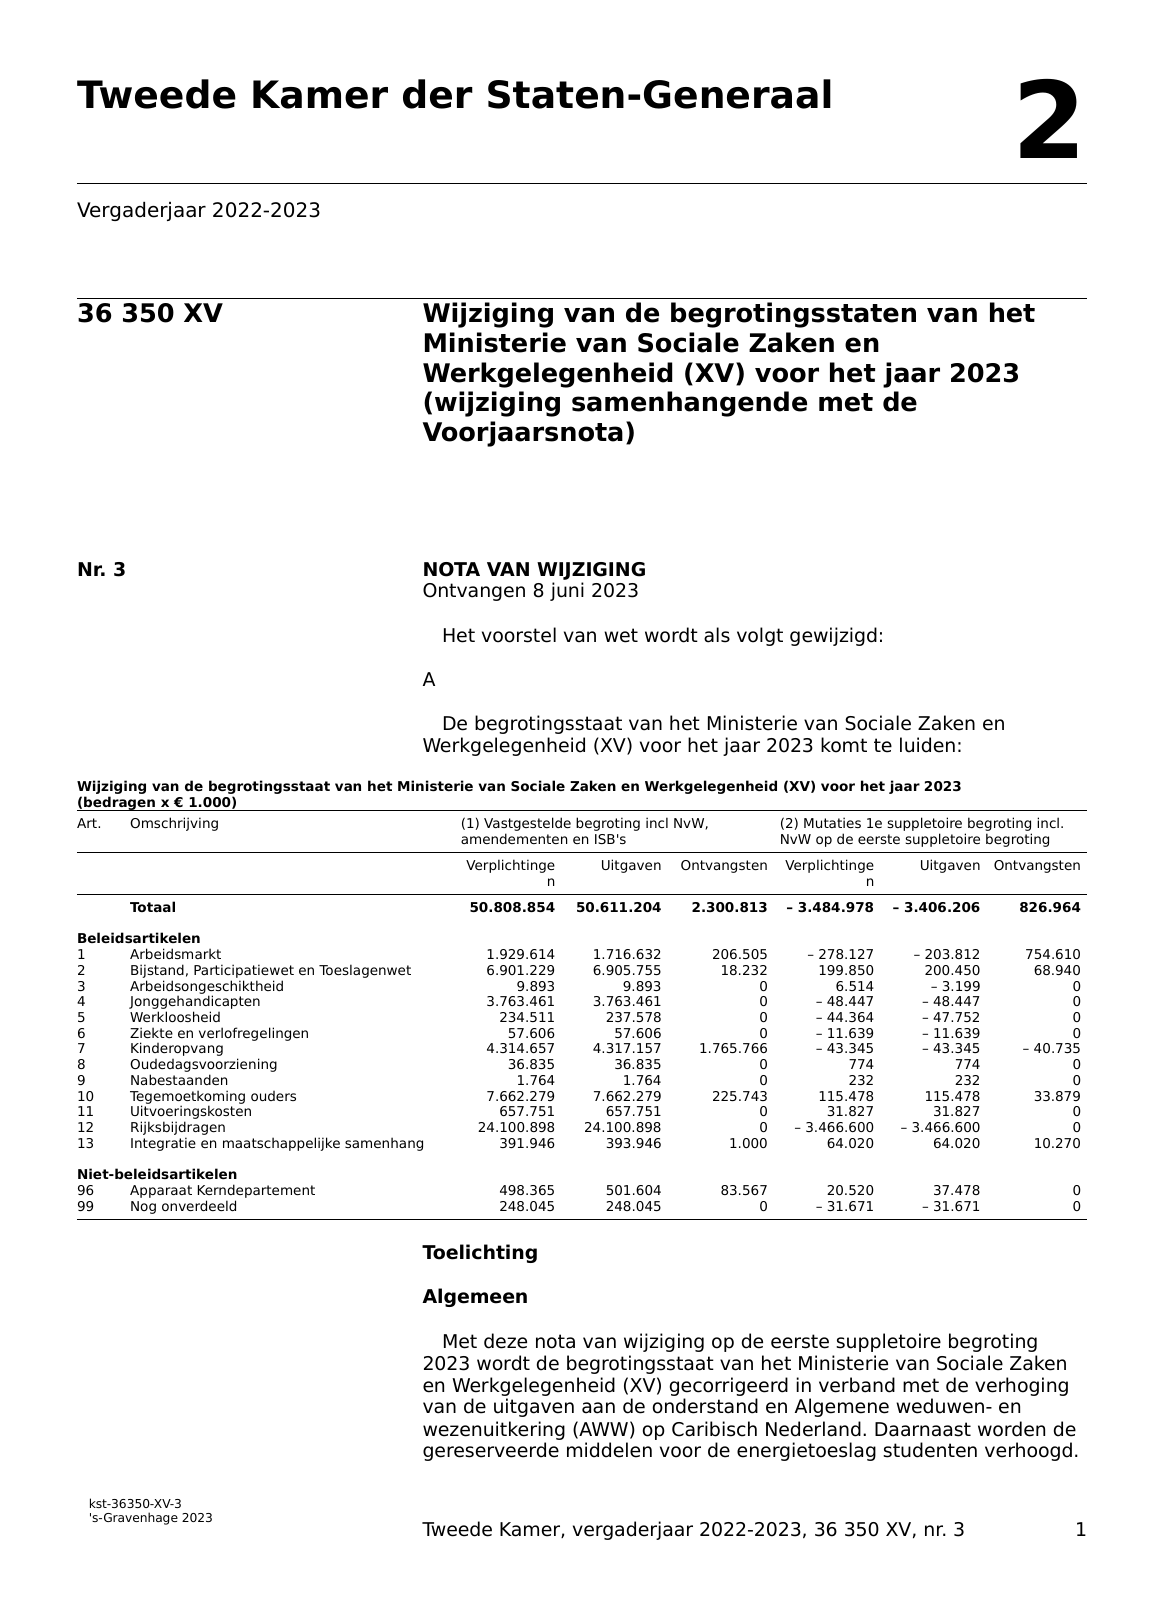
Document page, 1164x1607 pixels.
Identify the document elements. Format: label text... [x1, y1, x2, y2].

table_cell 393.946 [561, 1136, 667, 1151]
table_cell 826.964 [986, 895, 1087, 915]
table_cell 237.578 [561, 1010, 667, 1026]
table_cell Ontvangsten [667, 853, 773, 894]
table_cell Totaal [124, 895, 455, 915]
table_cell 501.604 [561, 1183, 667, 1198]
table_cell 3.763.461 [561, 994, 667, 1010]
table_cell 0 [667, 1104, 773, 1120]
table_cell Nabestaanden [124, 1073, 455, 1088]
table_cell 754.610 [986, 947, 1087, 963]
table_cell 199.850 [774, 963, 880, 978]
table_cell 8 [77, 1057, 124, 1073]
table_cell 0 [986, 994, 1087, 1010]
table_cell 0 [986, 1057, 1087, 1073]
table_cell 11 [77, 1104, 124, 1120]
table_cell Ontvangsten [986, 853, 1087, 894]
table_cell 0 [667, 1026, 773, 1041]
table_cell [77, 1151, 124, 1167]
table_cell 68.940 [986, 963, 1087, 978]
table_cell 774 [774, 1057, 880, 1073]
table_cell 57.606 [455, 1026, 561, 1041]
table_cell Niet-beleidsartikelen [77, 1167, 455, 1183]
table_cell Uitvoeringskosten [124, 1104, 455, 1120]
subtitle 36 350 XV Wijziging van de begrotingsstaten van het Ministerie van Sociale Zaken en Werkgelegenheid (XV) voor het jaar 2023 (wijziging samenhangende met de Voorjaarsnota) [77, 299, 1087, 447]
table_cell 83.567 [667, 1183, 773, 1198]
text Ontvangen 8 juni 2023 [422, 580, 1087, 602]
table_cell 99 [77, 1199, 124, 1219]
table_cell Ziekte en verlofregelingen [124, 1026, 455, 1041]
table_cell Oudedagsvoorziening [124, 1057, 455, 1073]
table_cell Werkloosheid [124, 1010, 455, 1026]
table_cell 657.751 [455, 1104, 561, 1120]
subtitle Nr. 3 NOTA VAN WIJZIGING [77, 558, 1087, 580]
table_cell 36.835 [455, 1057, 561, 1073]
table_cell Arbeidsmarkt [124, 947, 455, 963]
table_cell 200.450 [880, 963, 986, 978]
table_cell 0 [667, 1120, 773, 1136]
table_cell [774, 931, 880, 947]
table_cell – 31.671 [880, 1199, 986, 1219]
table_cell Rijksbijdragen [124, 1120, 455, 1136]
table_cell [667, 931, 773, 947]
table_cell 31.827 [880, 1104, 986, 1120]
table_cell 10.270 [986, 1136, 1087, 1151]
table_cell 0 [667, 1199, 773, 1219]
table_cell 36.835 [561, 1057, 667, 1073]
table_cell [667, 915, 773, 931]
table_cell [124, 915, 455, 931]
table_cell 0 [667, 1073, 773, 1088]
table_cell 0 [986, 1073, 1087, 1088]
table_cell 64.020 [774, 1136, 880, 1151]
table_cell 3 [77, 978, 124, 994]
table_cell – 44.364 [774, 1010, 880, 1026]
text Met deze nota van wijziging op de eerste suppletoire begroting 2023 wordt de begrotingsstaat van het Ministerie van Sociale Zaken en Werkgelegenheid (XV) gecorrigeerd in verband met de verhoging van de uitgaven aan de onderstand en Algemene weduwen- en wezenuitkering (AWW) op Caribisch Nederland. Daarnaast worden de gereserveerde middelen voor de energietoeslag studenten verhoogd. [422, 1331, 1087, 1462]
table_cell 20.520 [774, 1183, 880, 1198]
table_cell 6.901.229 [455, 963, 561, 978]
table_cell 1.764 [455, 1073, 561, 1088]
text De begrotingsstaat van het Ministerie van Sociale Zaken en Werkgelegenheid (XV) voor het jaar 2023 komt te luiden: [422, 713, 1087, 757]
table_cell Jonggehandicapten [124, 994, 455, 1010]
table_cell 37.478 [880, 1183, 986, 1198]
table_cell [124, 1151, 455, 1167]
table_cell – 11.639 [880, 1026, 986, 1041]
table_cell [455, 1167, 561, 1183]
table_cell 31.827 [774, 1104, 880, 1120]
table_cell 3.763.461 [455, 994, 561, 1010]
table_cell 6.905.755 [561, 963, 667, 978]
table_cell – 3.406.206 [880, 895, 986, 915]
table_cell 248.045 [455, 1199, 561, 1219]
table_cell 0 [667, 1057, 773, 1073]
table_cell 0 [667, 1010, 773, 1026]
table_cell 5 [77, 1010, 124, 1026]
table_cell – 47.752 [880, 1010, 986, 1026]
table_cell – 48.447 [880, 994, 986, 1010]
table_cell – 278.127 [774, 947, 880, 963]
subtitle A [422, 669, 1087, 691]
table_cell 248.045 [561, 1199, 667, 1219]
table_cell 232 [880, 1073, 986, 1088]
table_cell Arbeidsongeschiktheid [124, 978, 455, 994]
table_cell – 3.199 [880, 978, 986, 994]
table_cell 1.929.614 [455, 947, 561, 963]
table_cell – 43.345 [880, 1041, 986, 1057]
table_cell [774, 1151, 880, 1167]
table_cell 64.020 [880, 1136, 986, 1151]
table_cell 6 [77, 1026, 124, 1041]
table_cell 232 [774, 1073, 880, 1088]
table_cell [986, 915, 1087, 931]
table_cell 225.743 [667, 1089, 773, 1104]
table_cell [455, 915, 561, 931]
table_cell – 40.735 [986, 1041, 1087, 1057]
table_cell 1.000 [667, 1136, 773, 1151]
table_header Tweede Kamer der Staten-Generaal [77, 59, 886, 183]
text kst-36350-XV-3 [88, 1497, 323, 1511]
subtitle Toelichting [422, 1242, 1087, 1264]
table_cell 115.478 [880, 1089, 986, 1104]
table_cell 7.662.279 [455, 1089, 561, 1104]
table_cell 774 [880, 1057, 986, 1073]
table_cell – 203.812 [880, 947, 986, 963]
table_cell Integratie en maatschappelijke samenhang [124, 1136, 455, 1151]
table_cell 50.611.204 [561, 895, 667, 915]
table_header 2 [886, 59, 1087, 183]
table_cell 12 [77, 1120, 124, 1136]
table_cell [880, 1151, 986, 1167]
table_cell 2.300.813 [667, 895, 773, 915]
table_cell 498.365 [455, 1183, 561, 1198]
table_cell [77, 895, 124, 915]
table_cell – 43.345 [774, 1041, 880, 1057]
table_cell 57.606 [561, 1026, 667, 1041]
table_cell 6.514 [774, 978, 880, 994]
table_cell 0 [986, 1120, 1087, 1136]
table_cell 0 [667, 978, 773, 994]
table_cell [880, 931, 986, 947]
table_cell 4 [77, 994, 124, 1010]
table_cell – 31.671 [774, 1199, 880, 1219]
table_cell [880, 915, 986, 931]
table_cell (1) Vastgestelde begroting incl NvW, amendementen en ISB's [455, 811, 773, 852]
table_cell 7.662.279 [561, 1089, 667, 1104]
table_cell Beleidsartikelen [77, 931, 455, 947]
table_cell 1.716.632 [561, 947, 667, 963]
table_cell Uitgaven [561, 853, 667, 894]
table_cell 234.511 [455, 1010, 561, 1026]
table_cell [455, 1151, 561, 1167]
table_cell 10 [77, 1089, 124, 1104]
table_cell 1.764 [561, 1073, 667, 1088]
table_cell – 3.466.600 [774, 1120, 880, 1136]
table_cell [986, 1167, 1087, 1183]
table_cell 33.879 [986, 1089, 1087, 1104]
table_cell – 11.639 [774, 1026, 880, 1041]
table_cell [561, 931, 667, 947]
table_cell Art. [77, 811, 124, 852]
table_cell [561, 1167, 667, 1183]
table_cell 13 [77, 1136, 124, 1151]
table_cell Verplichtingen [455, 853, 561, 894]
table_cell 391.946 [455, 1136, 561, 1151]
table_cell [880, 1167, 986, 1183]
table_cell 96 [77, 1183, 124, 1198]
table_cell [667, 1151, 773, 1167]
table_cell Verplichtingen [774, 853, 880, 894]
table_cell Uitgaven [880, 853, 986, 894]
table_cell 657.751 [561, 1104, 667, 1120]
table_cell [455, 931, 561, 947]
table_cell 7 [77, 1041, 124, 1057]
table_cell 206.505 [667, 947, 773, 963]
table_cell 0 [986, 1183, 1087, 1198]
table_cell 0 [986, 1026, 1087, 1041]
table_cell [986, 931, 1087, 947]
table_cell (2) Mutaties 1e suppletoire begroting incl. NvW op de eerste suppletoire begroting [774, 811, 1087, 852]
table_cell – 48.447 [774, 994, 880, 1010]
subtitle Algemeen [422, 1286, 1087, 1308]
table_cell 2 [77, 963, 124, 978]
table_cell Apparaat Kerndepartement [124, 1183, 455, 1198]
table_cell [667, 1167, 773, 1183]
table_cell 4.314.657 [455, 1041, 561, 1057]
table_cell [774, 915, 880, 931]
table_cell [77, 853, 455, 894]
table_cell 24.100.898 [561, 1120, 667, 1136]
table_cell 0 [986, 1104, 1087, 1120]
table_cell [561, 915, 667, 931]
table_cell Vergaderjaar 2022-2023 [77, 184, 1087, 298]
table_cell Bijstand, Participatiewet en Toeslagenwet [124, 963, 455, 978]
table_cell 0 [667, 994, 773, 1010]
table_cell 9 [77, 1073, 124, 1088]
table_cell 9.893 [561, 978, 667, 994]
table_cell Omschrijving [124, 811, 455, 852]
table_cell 9.893 [455, 978, 561, 994]
table_cell [986, 1151, 1087, 1167]
table_cell Tegemoetkoming ouders [124, 1089, 455, 1104]
table_cell – 3.466.600 [880, 1120, 986, 1136]
table_cell 24.100.898 [455, 1120, 561, 1136]
table_header Wijziging van de begrotingsstaat van het Ministerie van Sociale Zaken en Werkgelegenheid (XV) voor het jaar 2023 (bedragen x € 1.000) [77, 779, 1087, 810]
table_cell 115.478 [774, 1089, 880, 1104]
table_cell Nog onverdeeld [124, 1199, 455, 1219]
table_cell 50.808.854 [455, 895, 561, 915]
text 's-Gravenhage 2023 [88, 1511, 323, 1525]
text Het voorstel van wet wordt als volgt gewijzigd: [422, 624, 1087, 647]
table_cell 0 [986, 1010, 1087, 1026]
table_cell 1.765.766 [667, 1041, 773, 1057]
table_cell Kinderopvang [124, 1041, 455, 1057]
table_cell 18.232 [667, 963, 773, 978]
table_cell – 3.484.978 [774, 895, 880, 915]
table_cell 0 [986, 978, 1087, 994]
table_cell 4.317.157 [561, 1041, 667, 1057]
table_cell [561, 1151, 667, 1167]
table_cell 0 [986, 1199, 1087, 1219]
table_cell [774, 1167, 880, 1183]
table_cell 1 [77, 947, 124, 963]
table_cell [77, 915, 124, 931]
